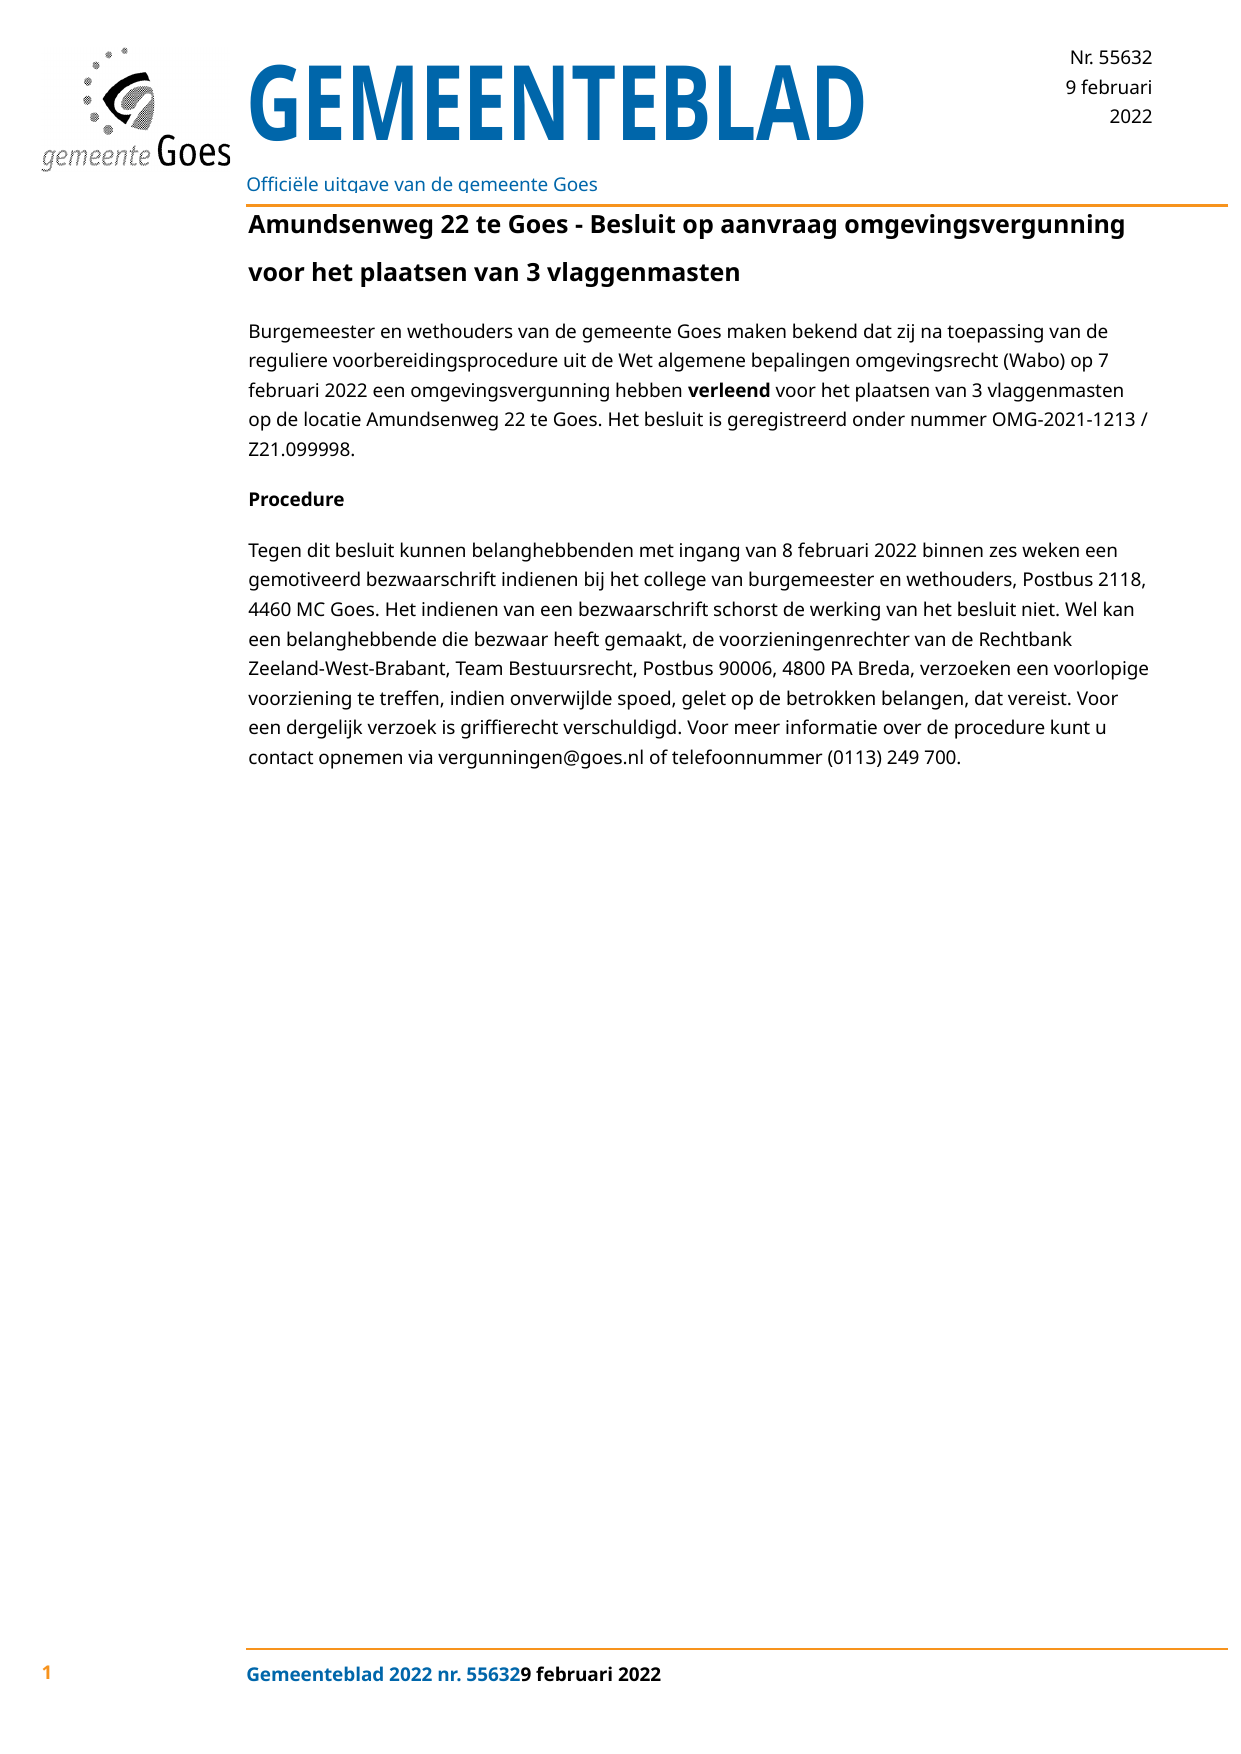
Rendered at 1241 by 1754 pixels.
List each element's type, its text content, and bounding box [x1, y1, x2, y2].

text Amundsenweg 22 te Goes - Besluit op aanvraag omgevingsvergunning voor het plaatsen van 3 vlaggenmasten [248, 207, 1152, 288]
picture [41, 47, 231, 172]
text Procedure [248, 487, 1152, 512]
text Burgemeester en wethouders van de gemeente Goes maken bekend dat zij na toepassing van de reguliere voorbereidingsprocedure uit de Wet algemene bepalingen omgevingsrecht (Wabo) op 7 februari 2022 een omgevingsvergunning hebben verleend voor het plaatsen van 3 vlaggenmasten op de locatie Amundsenweg 22 te Goes. Het besluit is geregistreerd onder nummer OMG-2021-1213 / Z21.099998. [248, 318, 1152, 462]
text Tegen dit besluit kunnen belanghebbenden met ingang van 8 februari 2022 binnen zes weken een gemotiveerd bezwaarschrift indienen bij het college van burgemeester en wethouders, Postbus 2118, 4460 MC Goes. Het indienen van een bezwaarschrift schorst de werking van het besluit niet. Wel kan een belanghebbende die bezwaar heeft gemaakt, de voorzieningenrechter van de Rechtbank Zeeland-West-Brabant, Team Bestuursrecht, Postbus 90006, 4800 PA Breda, verzoeken een voorlopige voorziening te treffen, indien onverwijlde spoed, gelet op de betrokken belangen, dat vereist. Voor een dergelijk verzoek is griffierecht verschuldigd. Voor meer informatie over de procedure kunt u contact opnemen via vergunningen@goes.nl of telefoonnummer (0113) 249 700. [248, 537, 1152, 770]
